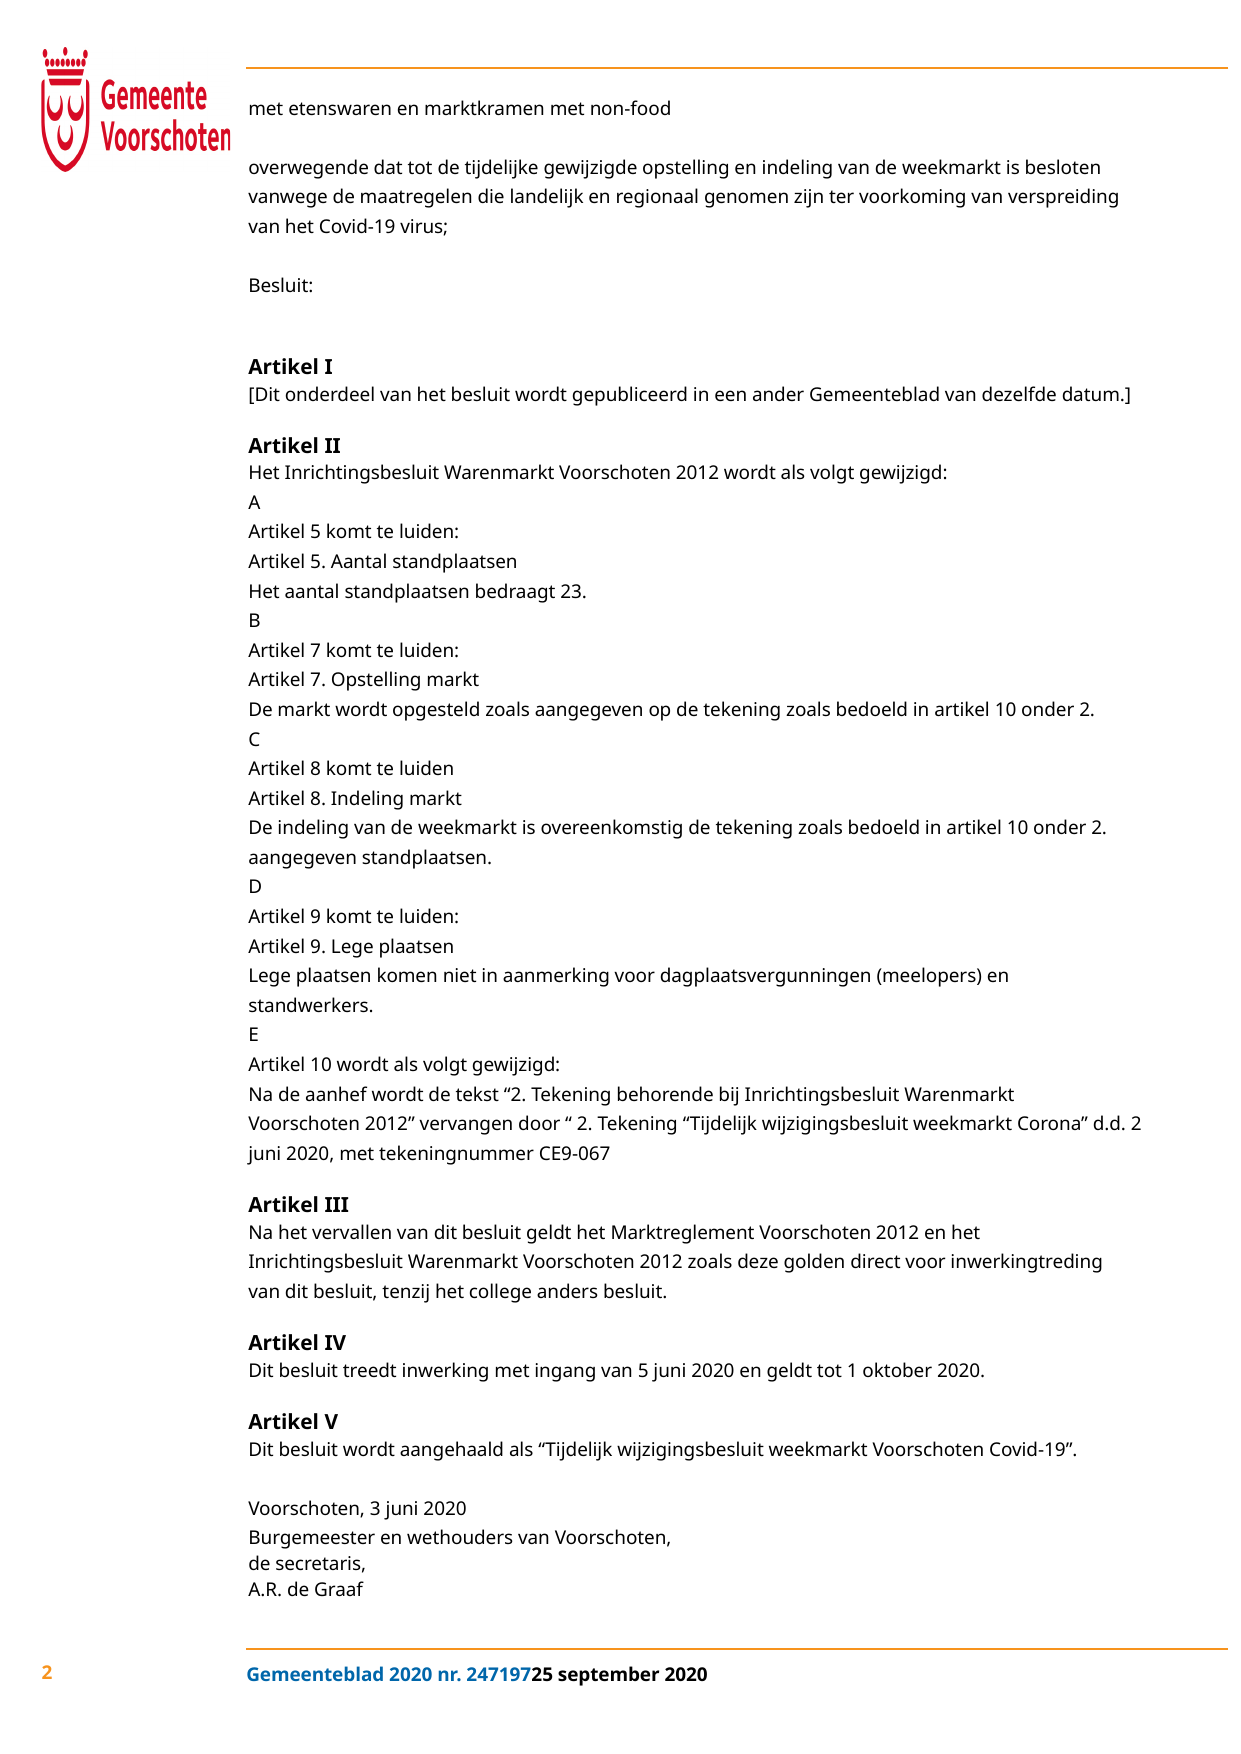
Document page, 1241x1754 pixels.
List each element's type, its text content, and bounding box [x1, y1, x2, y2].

text D [248, 874, 1152, 899]
text [Dit onderdeel van het besluit wordt gepubliceerd in een ander Gemeenteblad van dezelfde datum.] [248, 381, 1152, 406]
picture [41, 47, 231, 172]
text Na het vervallen van dit besluit geldt het Marktreglement Voorschoten 2012 en het [248, 1219, 1152, 1244]
text Na de aanhef wordt de tekst “2. Tekening behorende bij Inrichtingsbesluit Warenmarkt [248, 1081, 1152, 1107]
text B [248, 607, 1152, 633]
text standwerkers. [248, 992, 1152, 1018]
text Artikel 7. Opstelling markt [248, 667, 1152, 692]
text Artikel 8. Indeling markt [248, 785, 1152, 811]
text Dit besluit wordt aangehaald als “Tijdelijk wijzigingsbesluit weekmarkt Voorschoten Covid-19”. [248, 1436, 1152, 1461]
text De markt wordt opgesteld zoals aangegeven op de tekening zoals bedoeld in artikel 10 onder 2. [248, 696, 1152, 722]
text Artikel IV [248, 1328, 1152, 1357]
text aangegeven standplaatsen. [248, 844, 1152, 870]
text Burgemeester en wethouders van Voorschoten, [248, 1524, 1152, 1550]
text Inrichtingsbesluit Warenmarkt Voorschoten 2012 zoals deze golden direct voor inwerkingtreding [248, 1248, 1152, 1274]
text Besluit: [248, 272, 1152, 298]
text De indeling van de weekmarkt is overeenkomstig de tekening zoals bedoeld in artikel 10 onder 2. [248, 814, 1152, 840]
text met etenswaren en marktkramen met non-food [248, 95, 1152, 121]
text van dit besluit, tenzij het college anders besluit. [248, 1278, 1152, 1304]
text Voorschoten, 3 juni 2020 [248, 1495, 1152, 1521]
text overwegende dat tot de tijdelijke gewijzigde opstelling en indeling van de weekmarkt is besloten vanwege de maatregelen die landelijk en regionaal genomen zijn ter voorkoming van verspreiding van het Covid-19 virus; [248, 154, 1152, 239]
text Artikel 8 komt te luiden [248, 755, 1152, 781]
text de secretaris, [248, 1550, 1152, 1576]
text Artikel 5 komt te luiden: [248, 519, 1152, 544]
text Artikel 7 komt te luiden: [248, 637, 1152, 663]
text A [248, 489, 1152, 515]
text Artikel 9 komt te luiden: [248, 903, 1152, 929]
text C [248, 726, 1152, 752]
text Artikel 10 wordt als volgt gewijzigd: [248, 1051, 1152, 1077]
text Artikel III [248, 1190, 1152, 1219]
text Artikel 9. Lege plaatsen [248, 933, 1152, 959]
text Voorschoten 2012” vervangen door “ 2. Tekening “Tijdelijk wijzigingsbesluit weekmarkt Corona” d.d. 2 juni 2020, met tekeningnummer CE9-067 [248, 1110, 1152, 1166]
text Artikel 5. Aantal standplaatsen [248, 548, 1152, 574]
text Artikel II [248, 431, 1152, 459]
text Artikel I [248, 352, 1152, 381]
text Het aantal standplaatsen bedraagt 23. [248, 578, 1152, 604]
text E [248, 1022, 1152, 1047]
text Artikel V [248, 1407, 1152, 1436]
text Lege plaatsen komen niet in aanmerking voor dagplaatsvergunningen (meelopers) en [248, 962, 1152, 988]
text Dit besluit treedt inwerking met ingang van 5 juni 2020 en geldt tot 1 oktober 2020. [248, 1357, 1152, 1383]
text A.R. de Graaf [248, 1576, 1152, 1602]
text Het Inrichtingsbesluit Warenmarkt Voorschoten 2012 wordt als volgt gewijzigd: [248, 459, 1152, 485]
